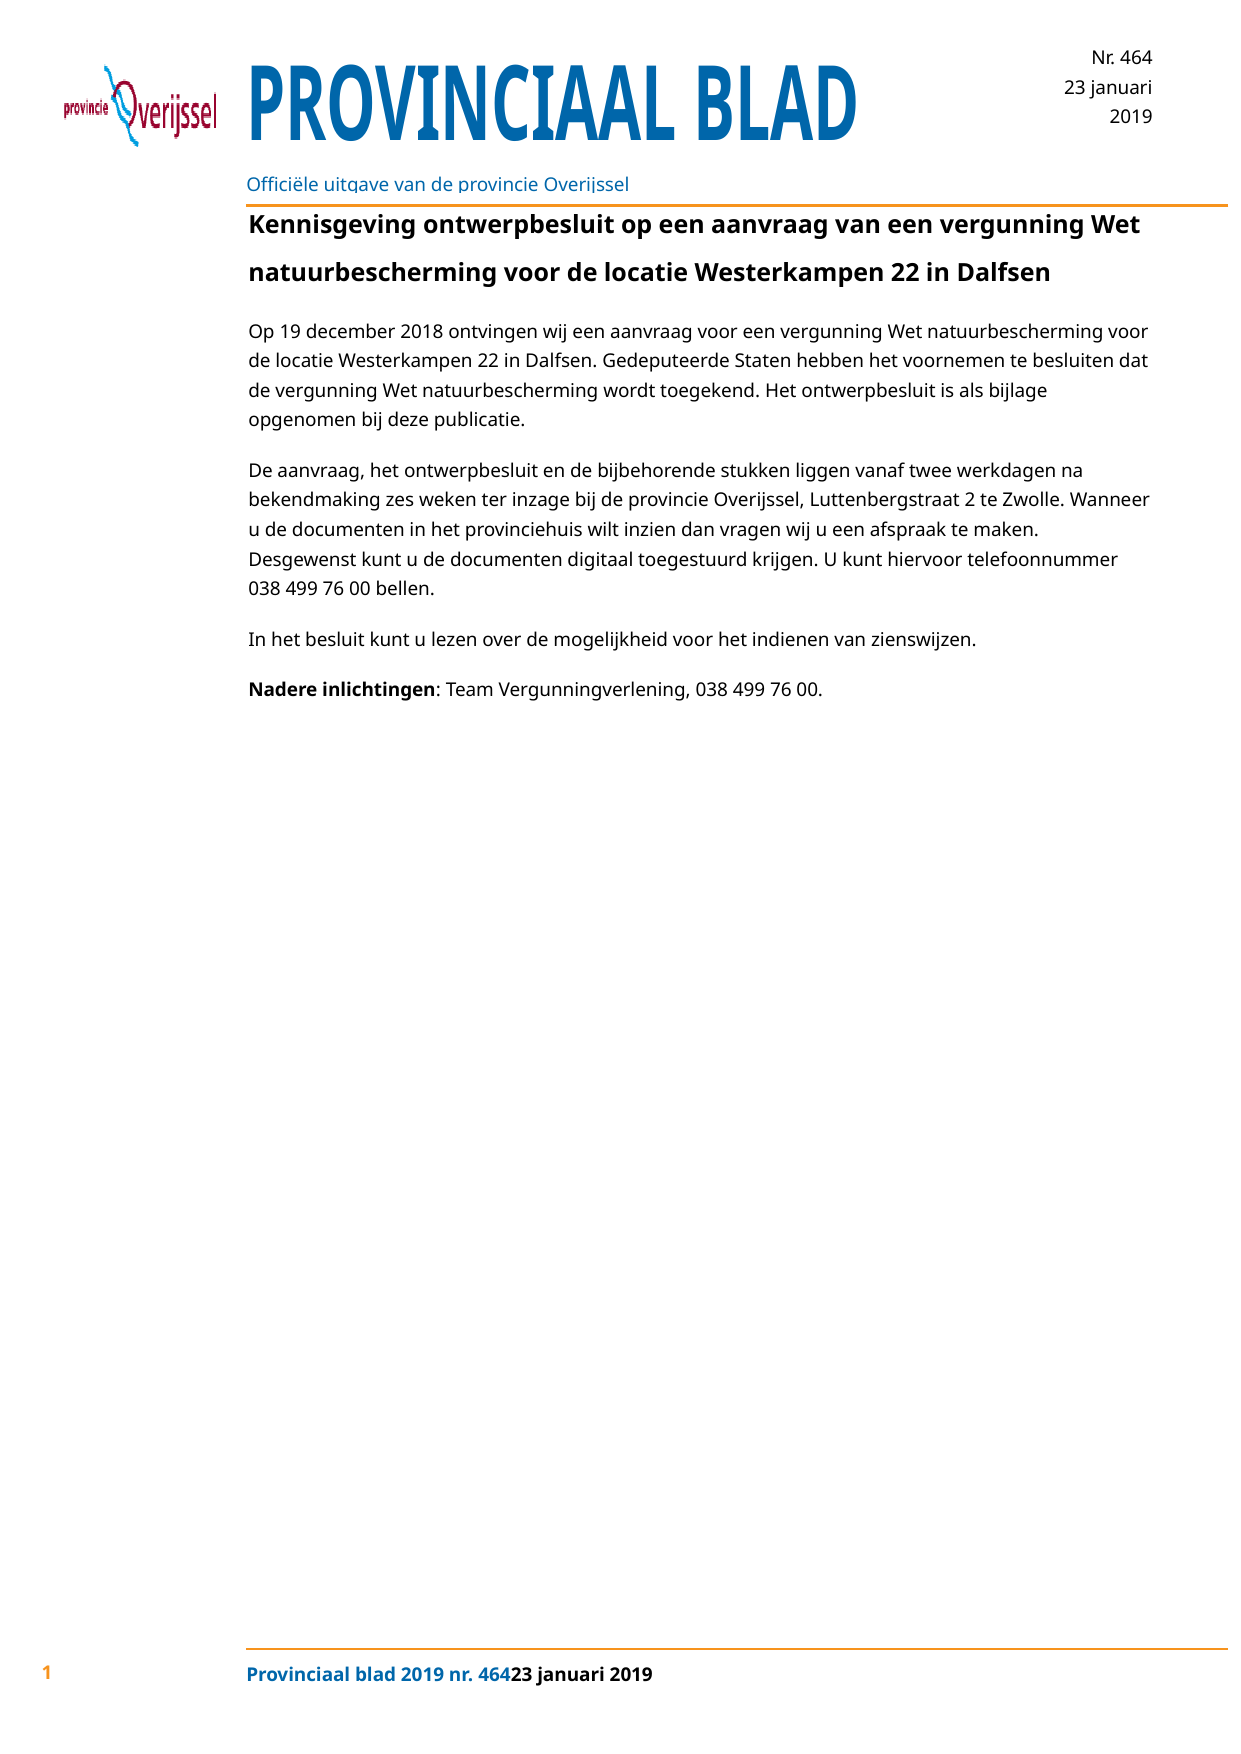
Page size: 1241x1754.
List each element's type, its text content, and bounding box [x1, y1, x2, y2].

picture [41, 47, 231, 172]
text In het besluit kunt u lezen over de mogelijkheid voor het indienen van zienswijzen. [248, 626, 1152, 652]
text De aanvraag, het ontwerpbesluit en de bijbehorende stukken liggen vanaf twee werkdagen na bekendmaking zes weken ter inzage bij de provincie Overijssel, Luttenbergstraat 2 te Zwolle. Wanneer u de documenten in het provinciehuis wilt inzien dan vragen wij u een afspraak te maken. Desgewenst kunt u de documenten digitaal toegestuurd krijgen. U kunt hiervoor telefoonnummer 038 499 76 00 bellen. [248, 457, 1152, 601]
text Kennisgeving ontwerpbesluit op een aanvraag van een vergunning Wet natuurbescherming voor de locatie Westerkampen 22 in Dalfsen [248, 207, 1152, 288]
text Nadere inlichtingen: Team Vergunningverlening, 038 499 76 00. [248, 676, 1152, 702]
text Op 19 december 2018 ontvingen wij een aanvraag voor een vergunning Wet natuurbescherming voor de locatie Westerkampen 22 in Dalfsen. Gedeputeerde Staten hebben het voornemen te besluiten dat de vergunning Wet natuurbescherming wordt toegekend. Het ontwerpbesluit is als bijlage opgenomen bij deze publicatie. [248, 318, 1152, 432]
